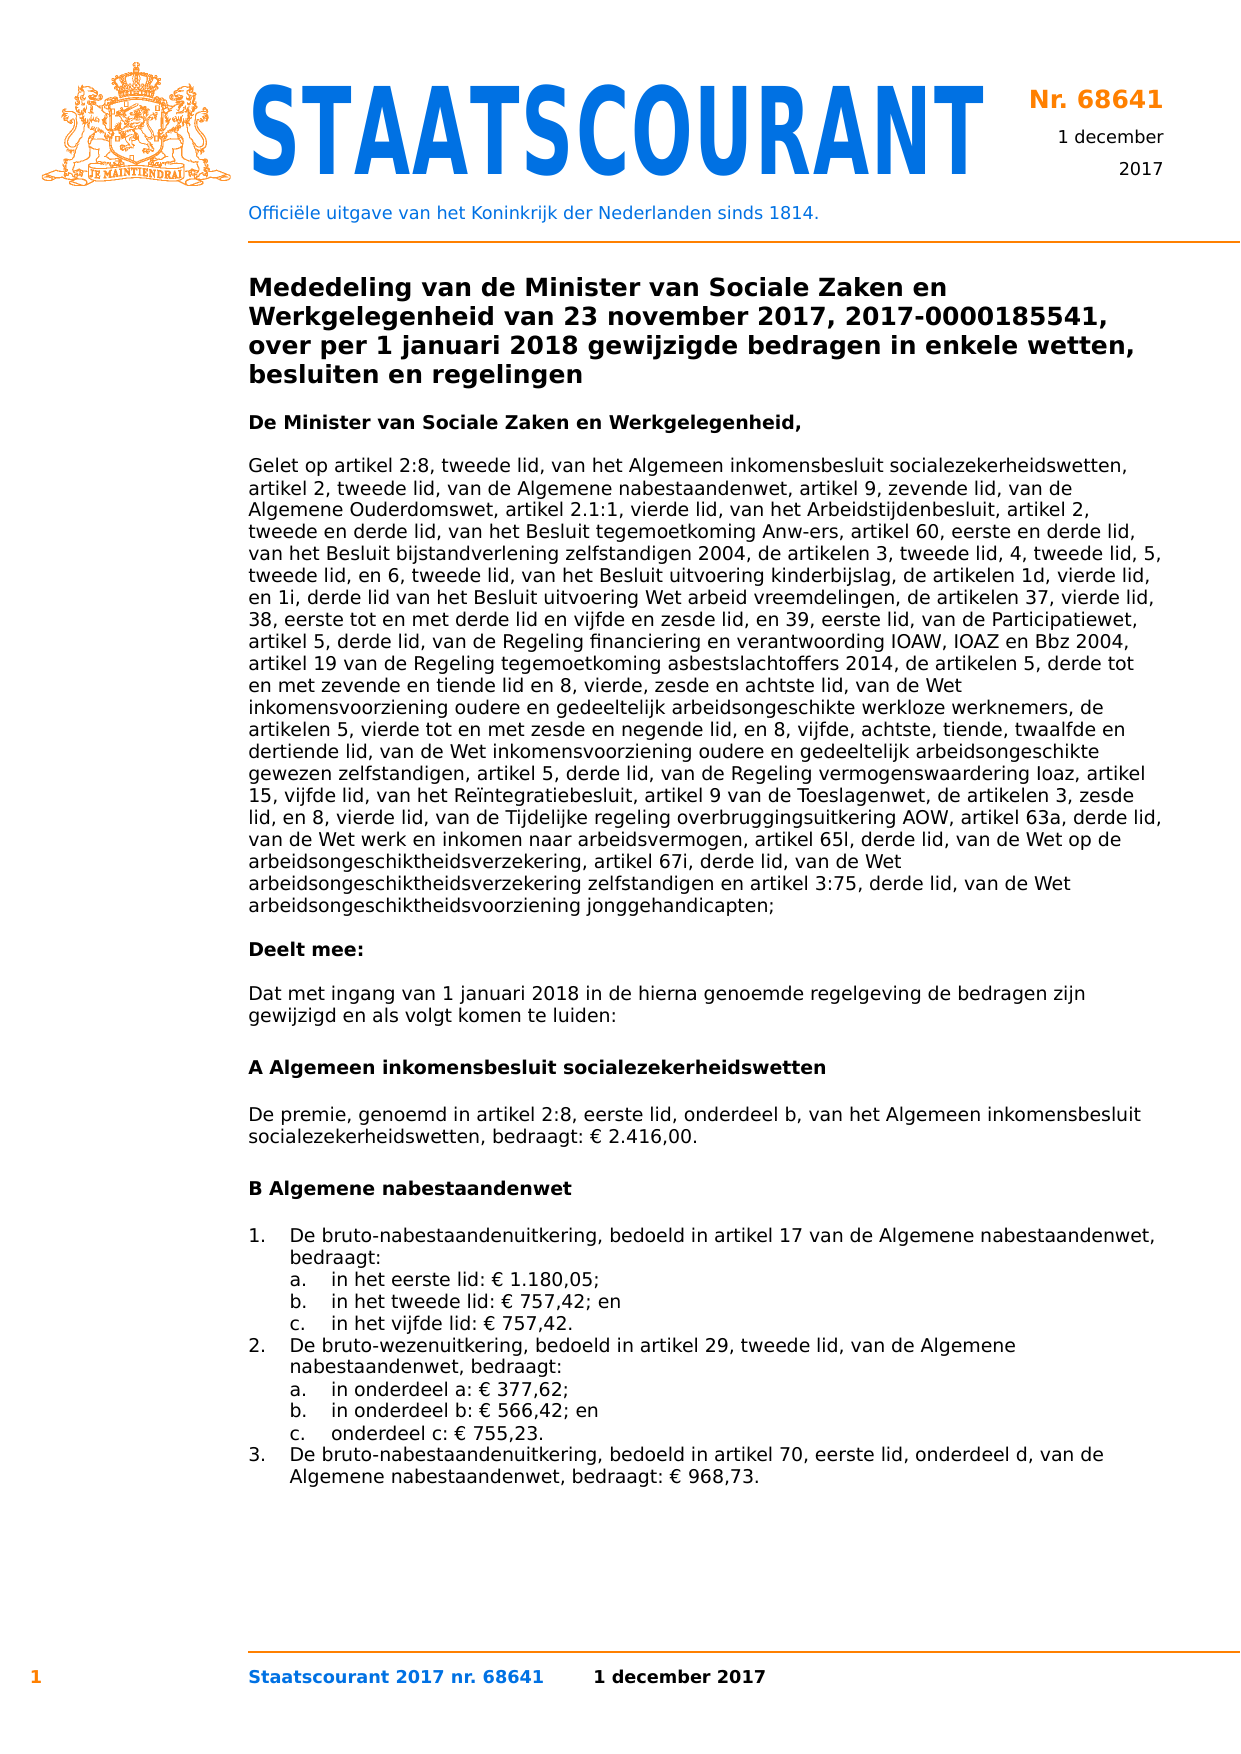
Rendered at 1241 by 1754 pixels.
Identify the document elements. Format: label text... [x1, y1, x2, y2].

text a. in onderdeel a: € 377,62; [289, 1378, 1163, 1400]
text a. in het eerste lid: € 1.180,05; [289, 1268, 1163, 1291]
subtitle B Algemene nabestaandenwet [248, 1178, 1163, 1199]
text 1. De bruto-nabestaandenuitkering, bedoeld in artikel 17 van de Algemene nabestaandenwet, bedraagt: [248, 1224, 1163, 1268]
text De premie, genoemd in artikel 2:8, eerste lid, onderdeel b, van het Algemeen inkomensbesluit socialezekerheidswetten, bedraagt: € 2.416,00. [248, 1104, 1163, 1148]
table_cell Officiële uitgave van het Koninkrijk der Nederlanden sinds 1814. [248, 203, 1240, 241]
table_header [25, 62, 248, 241]
text b. in onderdeel b: € 566,42; en [289, 1400, 1163, 1422]
table_cell 1 december [998, 121, 1240, 153]
text Dat met ingang van 1 januari 2018 in de hierna genoemde regelgeving de bedragen zijn gewijzigd en als volgt komen te luiden: [248, 983, 1163, 1027]
text c. onderdeel c: € 755,23. [289, 1422, 1163, 1444]
text 3. De bruto-nabestaandenuitkering, bedoeld in artikel 70, eerste lid, onderdeel d, van de Algemene nabestaandenwet, bedraagt: € 968,73. [248, 1444, 1163, 1488]
table_header Nr. 68641 [998, 62, 1240, 121]
subtitle A Algemeen inkomensbesluit socialezekerheidswetten [248, 1057, 1163, 1079]
text c. in het vijfde lid: € 757,42. [289, 1312, 1163, 1334]
subtitle Mededeling van de Minister van Sociale Zaken en Werkgelegenheid van 23 november 2017, 2017-0000185541, over per 1 januari 2018 gewijzigde bedragen in enkele wetten, besluiten en regelingen [248, 273, 1163, 390]
text b. in het tweede lid: € 757,42; en [289, 1291, 1163, 1312]
text 2. De bruto-wezenuitkering, bedoeld in artikel 29, tweede lid, van de Algemene nabestaandenwet, bedraagt: [248, 1334, 1163, 1378]
table_cell 2017 [998, 153, 1240, 203]
text Gelet op artikel 2:8, tweede lid, van het Algemeen inkomensbesluit socialezekerheidswetten, artikel 2, tweede lid, van de Algemene nabestaandenwet, artikel 9, zevende lid, van de Algemene Ouderdomswet, artikel 2.1:1, vierde lid, van het Arbeidstijdenbesluit, artikel 2, tweede en derde lid, van het Besluit tegemoetkoming Anw-ers, artikel 60, eerste en derde lid, van het Besluit bijstandverlening zelfstandigen 2004, de artikelen 3, tweede lid, 4, tweede lid, 5, tweede lid, en 6, tweede lid, van het Besluit uitvoering kinderbijslag, de artikelen 1d, vierde lid, en 1i, derde lid van het Besluit uitvoering Wet arbeid vreemdelingen, de artikelen 37, vierde lid, 38, eerste tot en met derde lid en vijfde en zesde lid, en 39, eerste lid, van de Participatiewet, artikel 5, derde lid, van de Regeling financiering en verantwoording IOAW, IOAZ en Bbz 2004, artikel 19 van de Regeling tegemoetkoming asbestslachtoffers 2014, de artikelen 5, derde tot en met zevende en tiende lid en 8, vierde, zesde en achtste lid, van de Wet inkomensvoorziening oudere en gedeeltelijk arbeidsongeschikte werkloze werknemers, de artikelen 5, vierde tot en met zesde en negende lid, en 8, vijfde, achtste, tiende, twaalfde en dertiende lid, van de Wet inkomensvoorziening oudere en gedeeltelijk arbeidsongeschikte gewezen zelfstandigen, artikel 5, derde lid, van de Regeling vermogenswaardering Ioaz, artikel 15, vijfde lid, van het Reïntegratiebesluit, artikel 9 van de Toeslagenwet, de artikelen 3, zesde lid, en 8, vierde lid, van de Tijdelijke regeling overbruggingsuitkering AOW, artikel 63a, derde lid, van de Wet werk en inkomen naar arbeidsvermogen, artikel 65l, derde lid, van de Wet op de arbeidsongeschiktheidsverzekering, artikel 67i, derde lid, van de Wet arbeidsongeschiktheidsverzekering zelfstandigen en artikel 3:75, derde lid, van de Wet arbeidsongeschiktheidsvoorziening jonggehandicapten; [248, 455, 1163, 917]
table_header STAATSCOURANT [248, 62, 998, 203]
picture [41, 62, 231, 186]
text Deelt mee: [248, 939, 1163, 961]
text De Minister van Sociale Zaken en Werkgelegenheid, [248, 412, 1163, 433]
